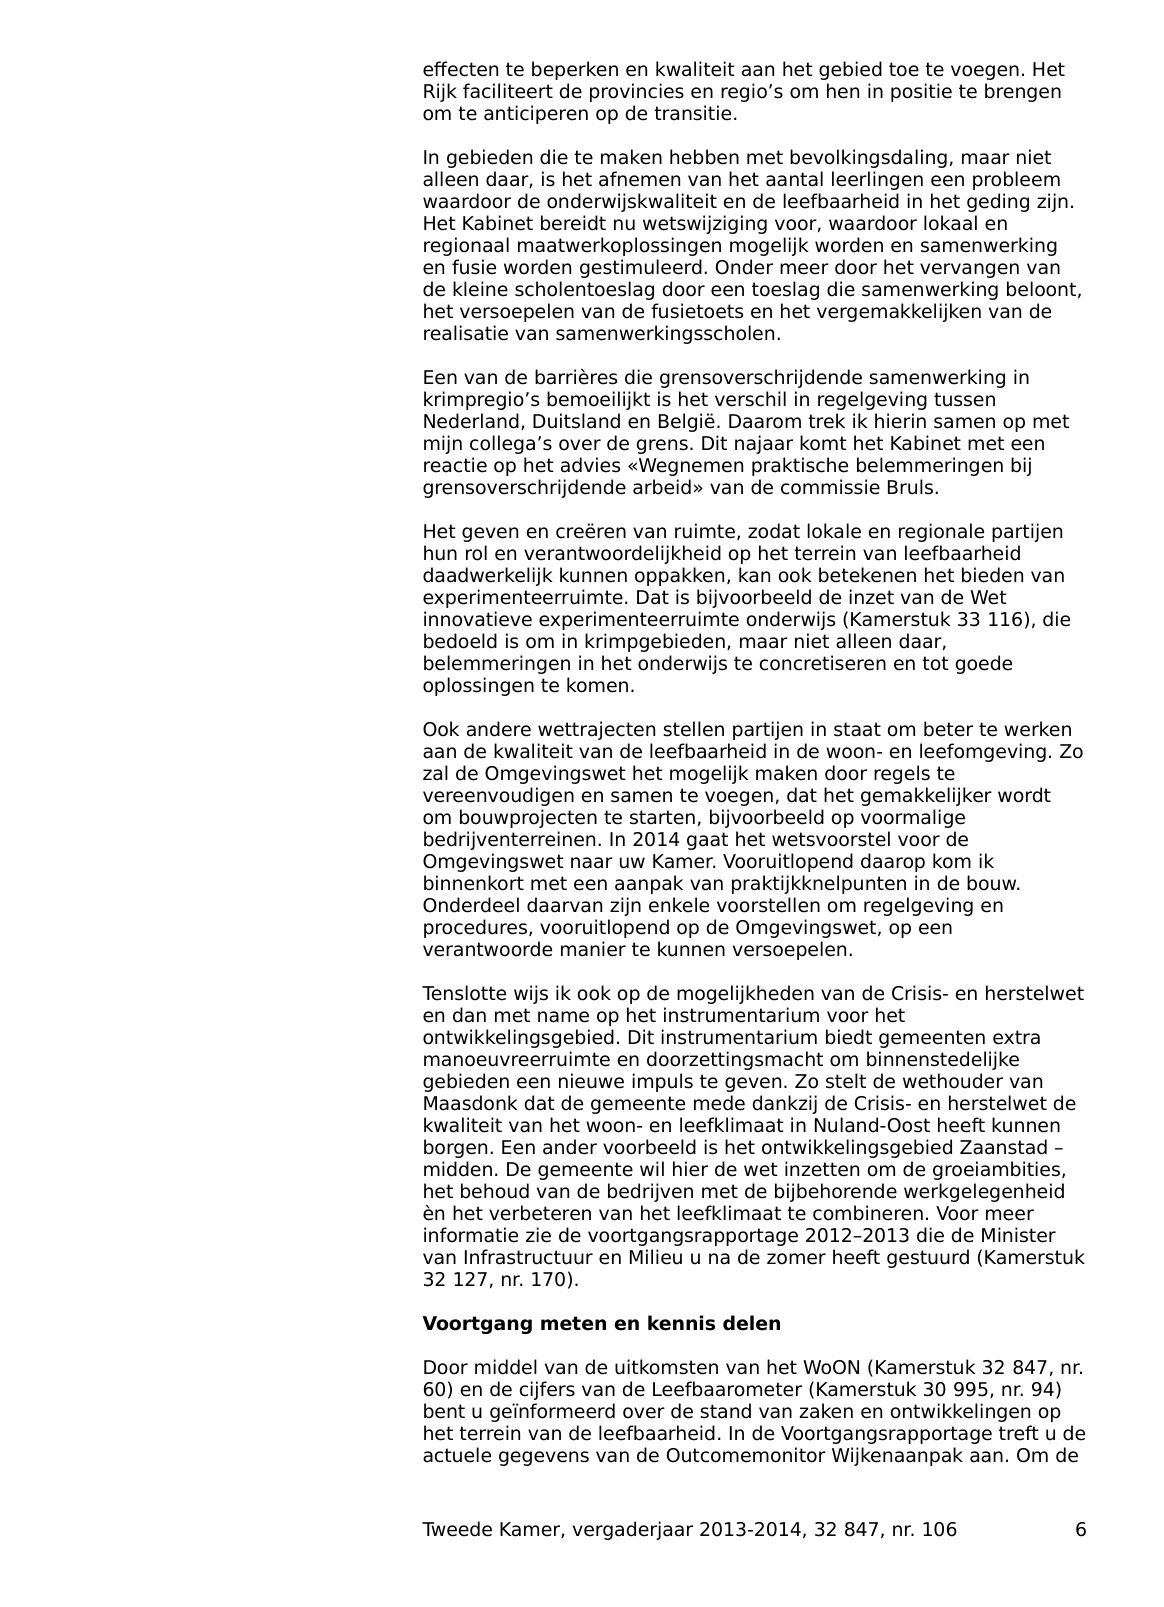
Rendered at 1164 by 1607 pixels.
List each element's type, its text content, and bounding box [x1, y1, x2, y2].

text effecten te beperken en kwaliteit aan het gebied toe te voegen. Het Rijk faciliteert de provincies en regio’s om hen in positie te brengen om te anticiperen op de transitie. [422, 59, 1087, 125]
text Het geven en creëren van ruimte, zodat lokale en regionale partijen hun rol en verantwoordelijkheid op het terrein van leefbaarheid daadwerkelijk kunnen oppakken, kan ook betekenen het bieden van experimenteerruimte. Dat is bijvoorbeeld de inzet van de Wet innovatieve experimenteerruimte onderwijs (Kamerstuk 33 116), die bedoeld is om in krimpgebieden, maar niet alleen daar, belemmeringen in het onderwijs te concretiseren en tot goede oplossingen te komen. [422, 521, 1087, 697]
text Door middel van de uitkomsten van het WoON (Kamerstuk 32 847, nr. 60) en de cijfers van de Leefbaarometer (Kamerstuk 30 995, nr. 94) bent u geïnformeerd over de stand van zaken en ontwikkelingen op het terrein van de leefbaarheid. In de Voortgangsrapportage treft u de actuele gegevens van de Outcomemonitor Wijkenaanpak aan. Om de [422, 1357, 1087, 1467]
text Een van de barrières die grensoverschrijdende samenwerking in krimpregio’s bemoeilijkt is het verschil in regelgeving tussen Nederland, Duitsland en België. Daarom trek ik hierin samen op met mijn collega’s over de grens. Dit najaar komt het Kabinet met een reactie op het advies «Wegnemen praktische belemmeringen bij grensoverschrijdende arbeid» van de commissie Bruls. [422, 367, 1087, 499]
text In gebieden die te maken hebben met bevolkingsdaling, maar niet alleen daar, is het afnemen van het aantal leerlingen een probleem waardoor de onderwijskwaliteit en de leefbaarheid in het geding zijn. Het Kabinet bereidt nu wetswijziging voor, waardoor lokaal en regionaal maatwerkoplossingen mogelijk worden en samenwerking en fusie worden gestimuleerd. Onder meer door het vervangen van de kleine scholentoeslag door een toeslag die samenwerking beloont, het versoepelen van de fusietoets en het vergemakkelijken van de realisatie van samenwerkingsscholen. [422, 147, 1087, 345]
text Tenslotte wijs ik ook op de mogelijkheden van de Crisis- en herstelwet en dan met name op het instrumentarium voor het ontwikkelingsgebied. Dit instrumentarium biedt gemeenten extra manoeuvreerruimte en doorzettingsmacht om binnenstedelijke gebieden een nieuwe impuls te geven. Zo stelt de wethouder van Maasdonk dat de gemeente mede dankzij de Crisis- en herstelwet de kwaliteit van het woon- en leefklimaat in Nuland-Oost heeft kunnen borgen. Een ander voorbeeld is het ontwikkelingsgebied Zaanstad – midden. De gemeente wil hier de wet inzetten om de groeiambities, het behoud van de bedrijven met de bijbehorende werkgelegenheid èn het verbeteren van het leefklimaat te combineren. Voor meer informatie zie de voortgangsrapportage 2012–2013 die de Minister van Infrastructuur en Milieu u na de zomer heeft gestuurd (Kamerstuk 32 127, nr. 170). [422, 983, 1087, 1291]
text Ook andere wettrajecten stellen partijen in staat om beter te werken aan de kwaliteit van de leefbaarheid in de woon- en leefomgeving. Zo zal de Omgevingswet het mogelijk maken door regels te vereenvoudigen en samen te voegen, dat het gemakkelijker wordt om bouwprojecten te starten, bijvoorbeeld op voormalige bedrijventerreinen. In 2014 gaat het wetsvoorstel voor de Omgevingswet naar uw Kamer. Vooruitlopend daarop kom ik binnenkort met een aanpak van praktijkknelpunten in de bouw. Onderdeel daarvan zijn enkele voorstellen om regelgeving en procedures, vooruitlopend op de Omgevingswet, op een verantwoorde manier te kunnen versoepelen. [422, 719, 1087, 961]
subtitle Voortgang meten en kennis delen [422, 1313, 1087, 1335]
